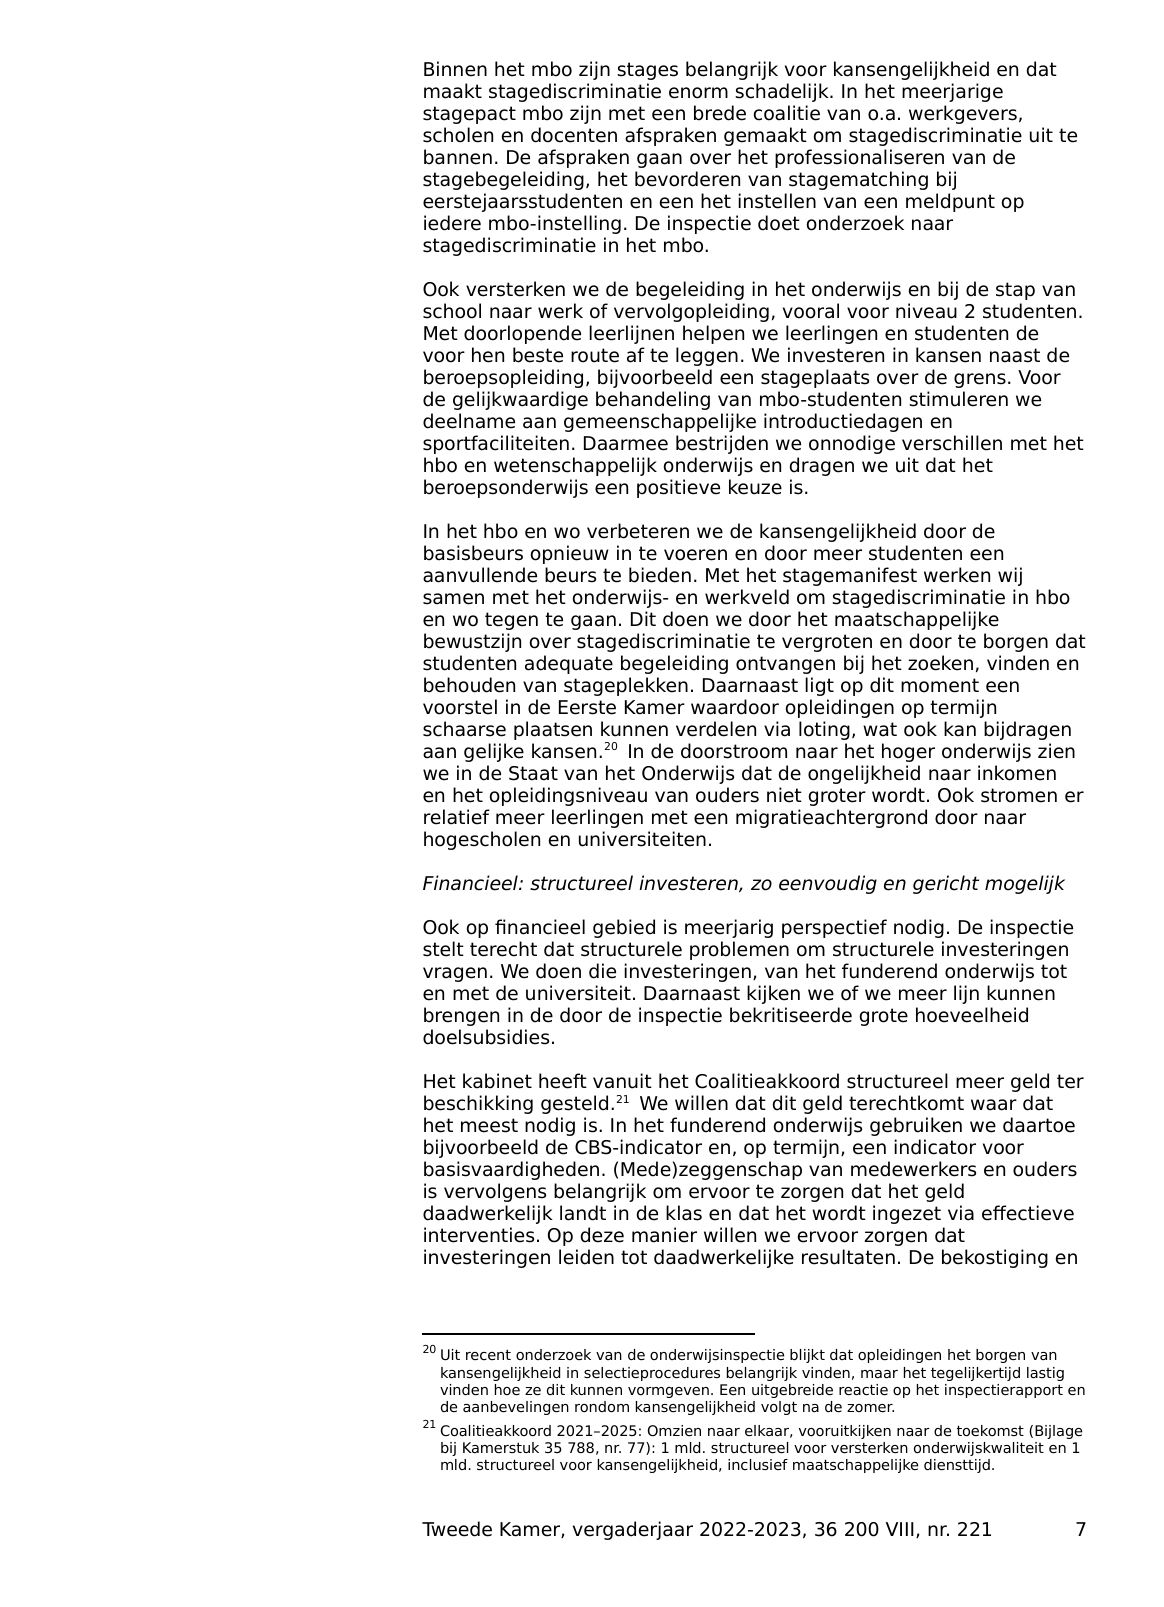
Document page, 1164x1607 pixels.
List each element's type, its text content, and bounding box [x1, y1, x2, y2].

text In het hbo en wo verbeteren we de kansengelijkheid door de basisbeurs opnieuw in te voeren en door meer studenten een aanvullende beurs te bieden. Met het stagemanifest werken wij samen met het onderwijs- en werkveld om stagediscriminatie in hbo en wo tegen te gaan. Dit doen we door het maatschappelijke bewustzijn over stagediscriminatie te vergroten en door te borgen dat studenten adequate begeleiding ontvangen bij het zoeken, vinden en behouden van stageplekken. Daarnaast ligt op dit moment een voorstel in de Eerste Kamer waardoor opleidingen op termijn schaarse plaatsen kunnen verdelen via loting, wat ook kan bijdragen aan gelijke kansen. In de doorstroom naar het hoger onderwijs zien we in de Staat van het Onderwijs dat de ongelijkheid naar inkomen en het opleidingsniveau van ouders niet groter wordt. Ook stromen er relatief meer leerlingen met een migratieachtergrond door naar hogescholen en universiteiten. [422, 521, 1087, 851]
text Binnen het mbo zijn stages belangrijk voor kansengelijkheid en dat maakt stagediscriminatie enorm schadelijk. In het meerjarige stagepact mbo zijn met een brede coalitie van o.a. werkgevers, scholen en docenten afspraken gemaakt om stagediscriminatie uit te bannen. De afspraken gaan over het professionaliseren van de stagebegeleiding, het bevorderen van stagematching bij eerstejaarsstudenten en een het instellen van een meldpunt op iedere mbo-instelling. De inspectie doet onderzoek naar stagediscriminatie in het mbo. [422, 59, 1087, 257]
text Uit recent onderzoek van de onderwijsinspectie blijkt dat opleidingen het borgen van kansengelijkheid in selectieprocedures belangrijk vinden, maar het tegelijkertijd lastig vinden hoe ze dit kunnen vormgeven. Een uitgebreide reactie op het inspectierapport en de aanbevelingen rondom kansengelijkheid volgt na de zomer. [422, 1343, 1087, 1416]
text Het kabinet heeft vanuit het Coalitieakkoord structureel meer geld ter beschikking gesteld. We willen dat dit geld terechtkomt waar dat het meest nodig is. In het funderend onderwijs gebruiken we daartoe bijvoorbeeld de CBS-indicator en, op termijn, een indicator voor basisvaardigheden. (Mede)zeggenschap van medewerkers en ouders is vervolgens belangrijk om ervoor te zorgen dat het geld daadwerkelijk landt in de klas en dat het wordt ingezet via effectieve interventies. Op deze manier willen we ervoor zorgen dat investeringen leiden tot daadwerkelijke resultaten. De bekostiging en [422, 1071, 1087, 1269]
text Coalitieakkoord 2021–2025: Omzien naar elkaar, vooruitkijken naar de toekomst (Bijlage bij Kamerstuk 35 788, nr. 77): 1 mld. structureel voor versterken onderwijskwaliteit en 1 mld. structureel voor kansengelijkheid, inclusief maatschappelijke diensttijd. [422, 1418, 1087, 1474]
subtitle Financieel: structureel investeren, zo eenvoudig en gericht mogelijk [422, 873, 1087, 895]
text Ook versterken we de begeleiding in het onderwijs en bij de stap van school naar werk of vervolgopleiding, vooral voor niveau 2 studenten. Met doorlopende leerlijnen helpen we leerlingen en studenten de voor hen beste route af te leggen. We investeren in kansen naast de beroepsopleiding, bijvoorbeeld een stageplaats over de grens. Voor de gelijkwaardige behandeling van mbo-studenten stimuleren we deelname aan gemeenschappelijke introductiedagen en sportfaciliteiten. Daarmee bestrijden we onnodige verschillen met het hbo en wetenschappelijk onderwijs en dragen we uit dat het beroepsonderwijs een positieve keuze is. [422, 279, 1087, 499]
text Ook op financieel gebied is meerjarig perspectief nodig. De inspectie stelt terecht dat structurele problemen om structurele investeringen vragen. We doen die investeringen, van het funderend onderwijs tot en met de universiteit. Daarnaast kijken we of we meer lijn kunnen brengen in de door de inspectie bekritiseerde grote hoeveelheid doelsubsidies. [422, 917, 1087, 1049]
